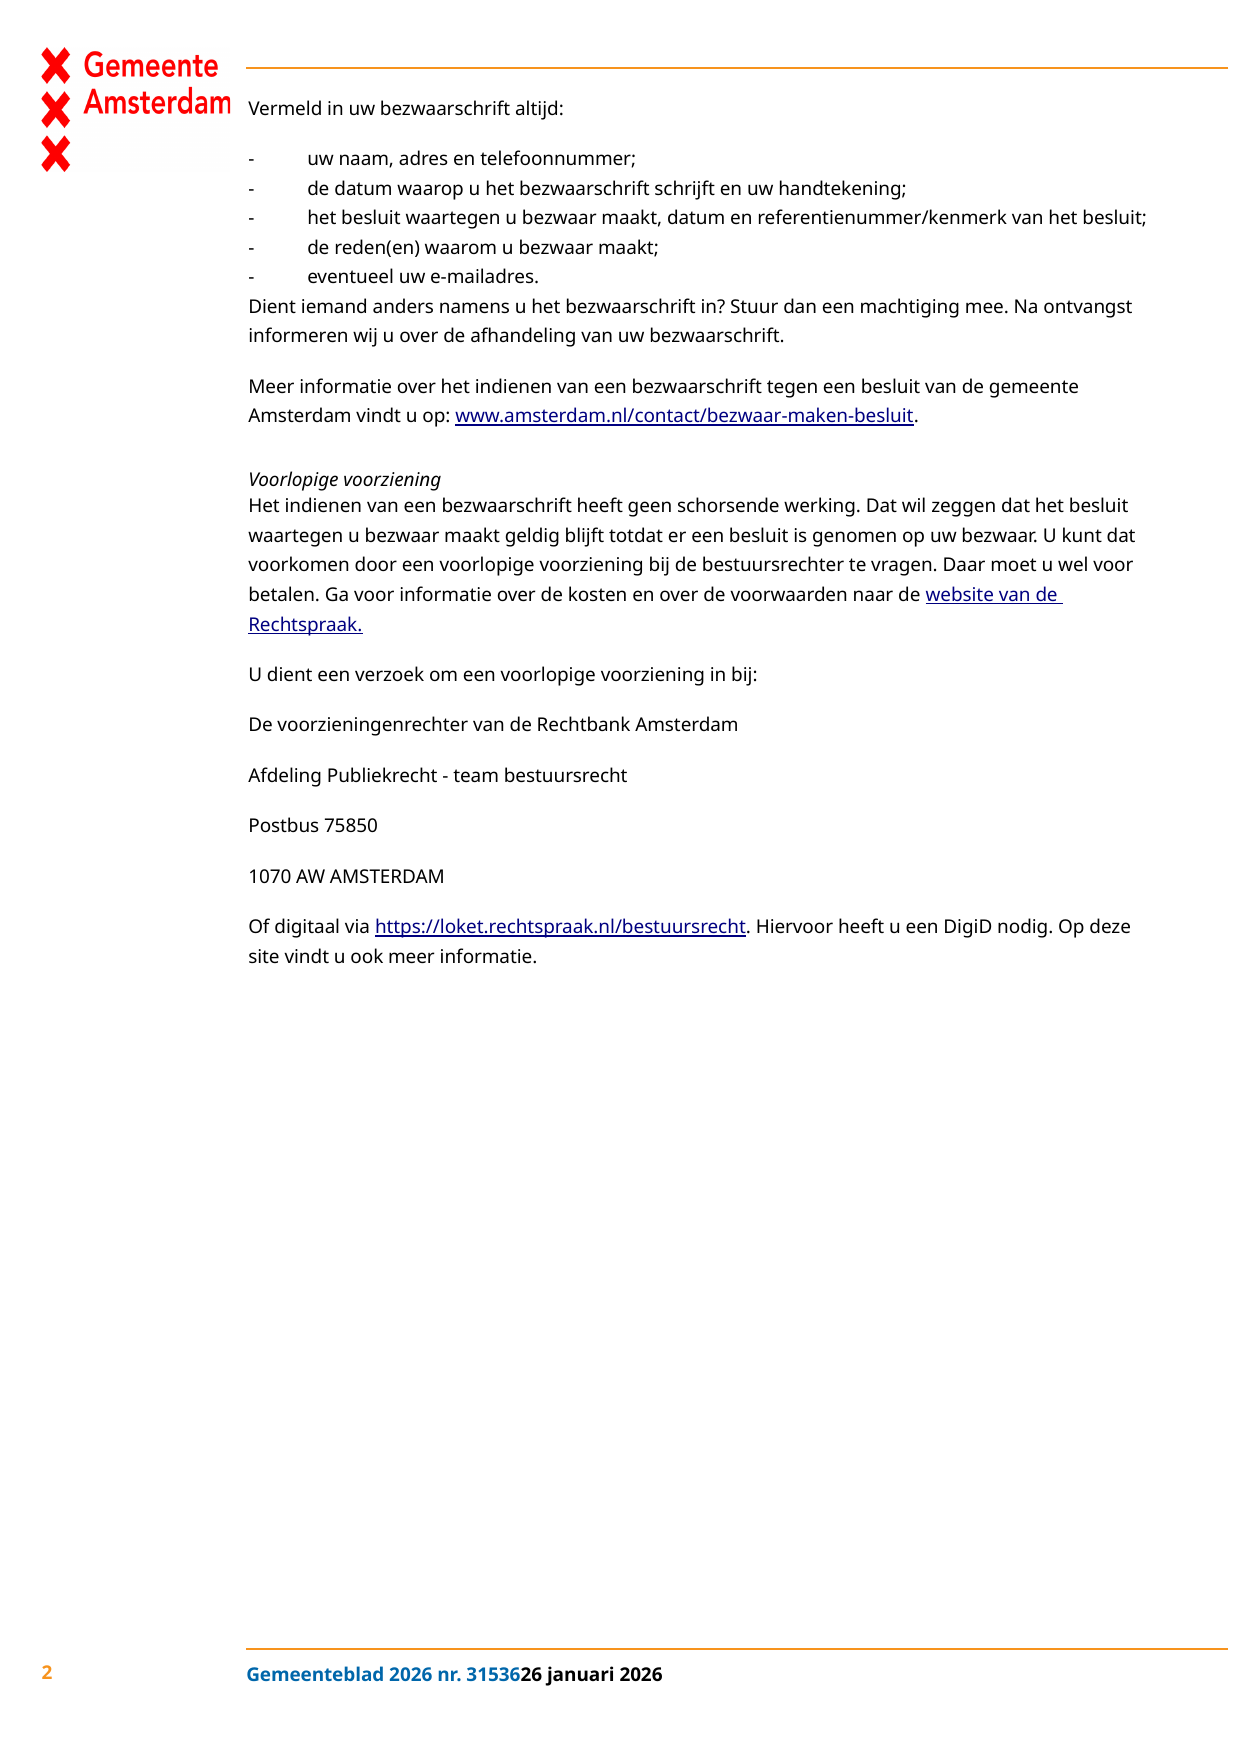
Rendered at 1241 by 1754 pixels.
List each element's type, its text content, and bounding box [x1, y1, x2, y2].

text Dient iemand anders namens u het bezwaarschrift in? Stuur dan een machtiging mee. Na ontvangst informeren wij u over de afhandeling van uw bezwaarschrift. [248, 293, 1152, 348]
text Meer informatie over het indienen van een bezwaarschrift tegen een besluit van de gemeente Amsterdam vindt u op: www.amsterdam.nl/contact/bezwaar-maken-besluit. [248, 373, 1152, 428]
list eventueel uw e-mailadres. [248, 263, 1152, 289]
list de datum waarop u het bezwaarschrift schrijft en uw handtekening; [248, 175, 1152, 201]
list uw naam, adres en telefoonnummer; [248, 145, 1152, 171]
text Vermeld in uw bezwaarschrift altijd: [248, 95, 1152, 121]
text Voorlopige voorziening [248, 467, 1152, 492]
list de reden(en) waarom u bezwaar maakt; [248, 234, 1152, 260]
text Of digitaal via https://loket.rechtspraak.nl/bestuursrecht. Hiervoor heeft u een DigiD nodig. Op deze site vindt u ook meer informatie. [248, 913, 1152, 968]
picture [41, 47, 231, 172]
list het besluit waartegen u bezwaar maakt, datum en referentienummer/kenmerk van het besluit; [248, 204, 1152, 230]
text U dient een verzoek om een voorlopige voorziening in bij: [248, 661, 1152, 687]
text Afdeling Publiekrecht - team bestuursrecht [248, 762, 1152, 788]
text De voorzieningenrechter van de Rechtbank Amsterdam [248, 712, 1152, 737]
text Postbus 75850 [248, 812, 1152, 838]
text Het indienen van een bezwaarschrift heeft geen schorsende werking. Dat wil zeggen dat het besluit waartegen u bezwaar maakt geldig blijft totdat er een besluit is genomen op uw bezwaar. U kunt dat voorkomen door een voorlopige voorziening bij de bestuursrechter te vragen. Daar moet u wel voor betalen. Ga voor informatie over de kosten en over de voorwaarden naar de website van de Rechtspraak. [248, 492, 1152, 636]
text 1070 AW AMSTERDAM [248, 863, 1152, 888]
